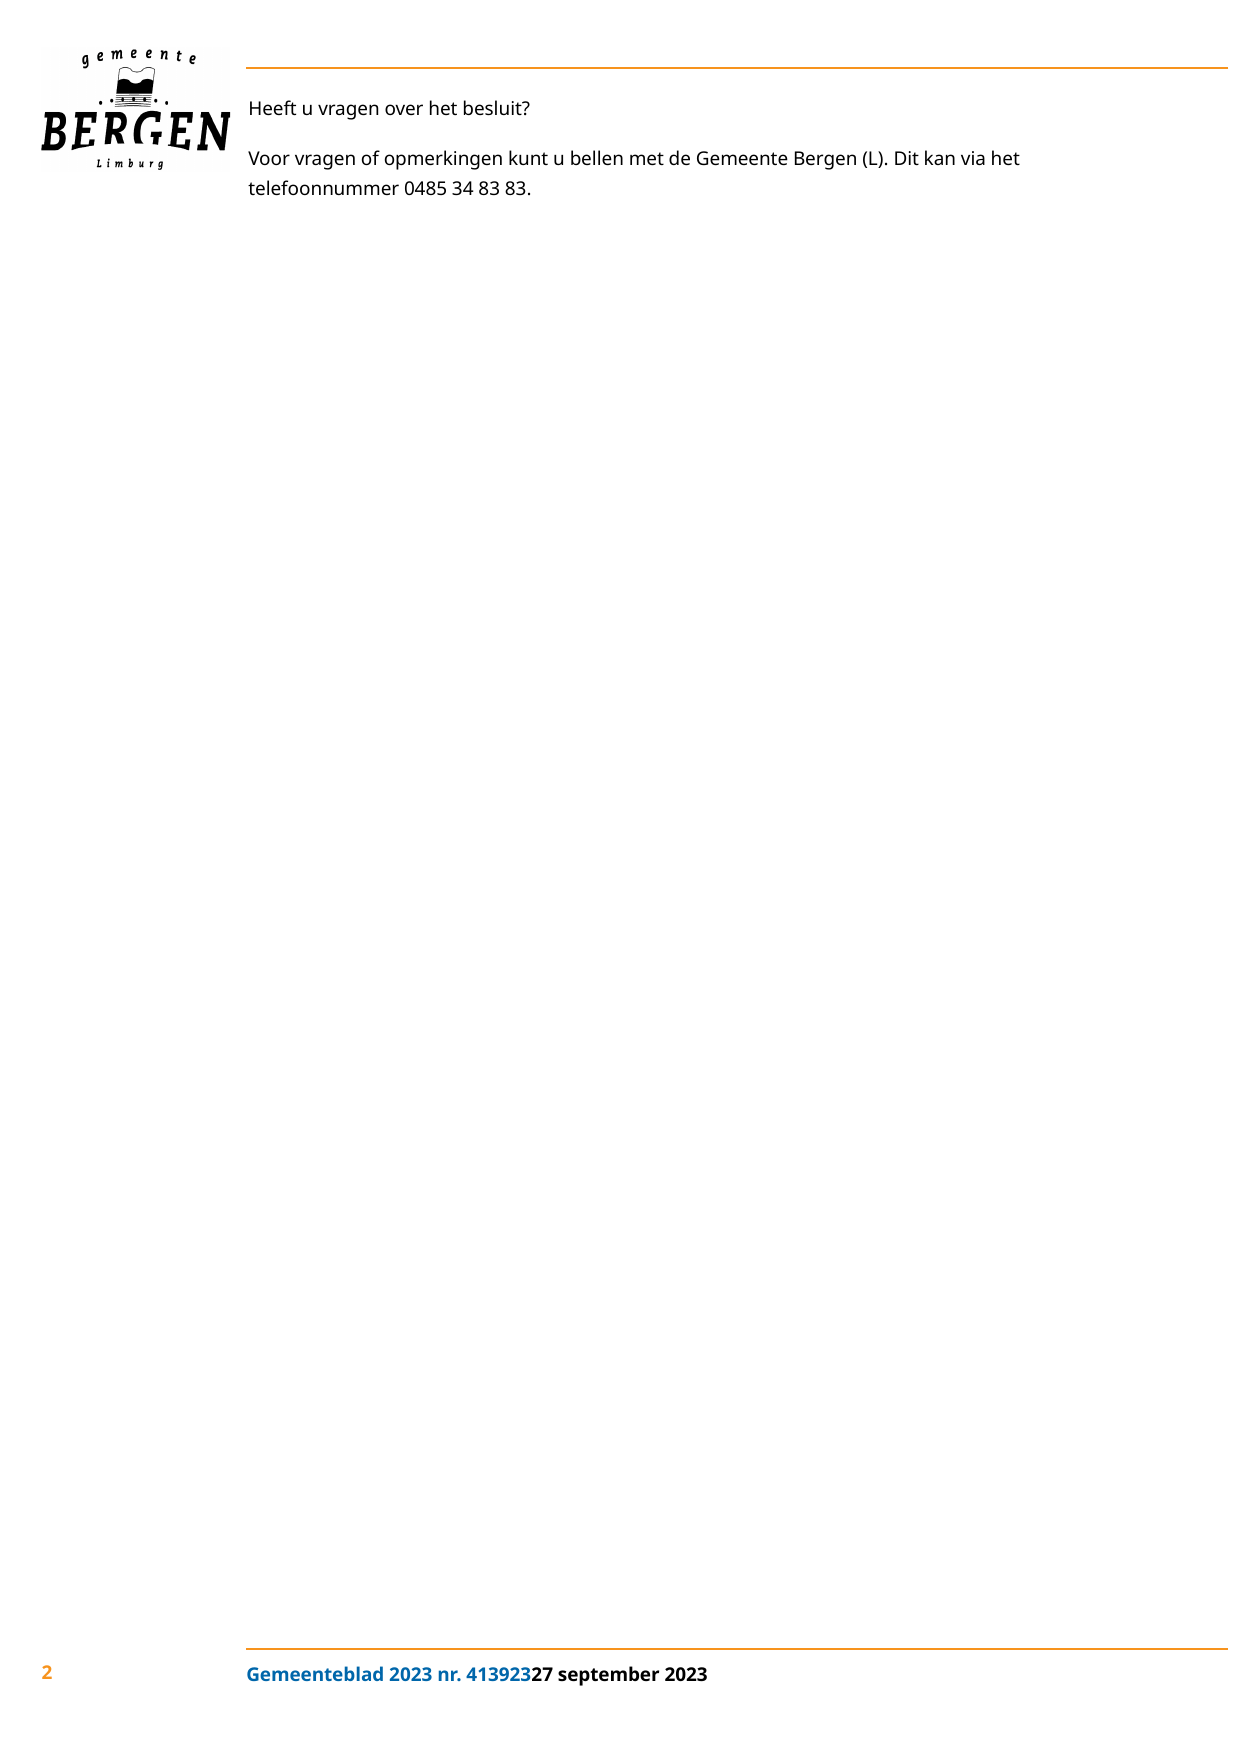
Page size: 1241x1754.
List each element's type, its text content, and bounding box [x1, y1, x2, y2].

text Voor vragen of opmerkingen kunt u bellen met de Gemeente Bergen (L). Dit kan via het telefoonnummer 0485 34 83 83. [248, 145, 1152, 201]
picture [41, 47, 231, 172]
text Heeft u vragen over het besluit? [248, 95, 1152, 121]
